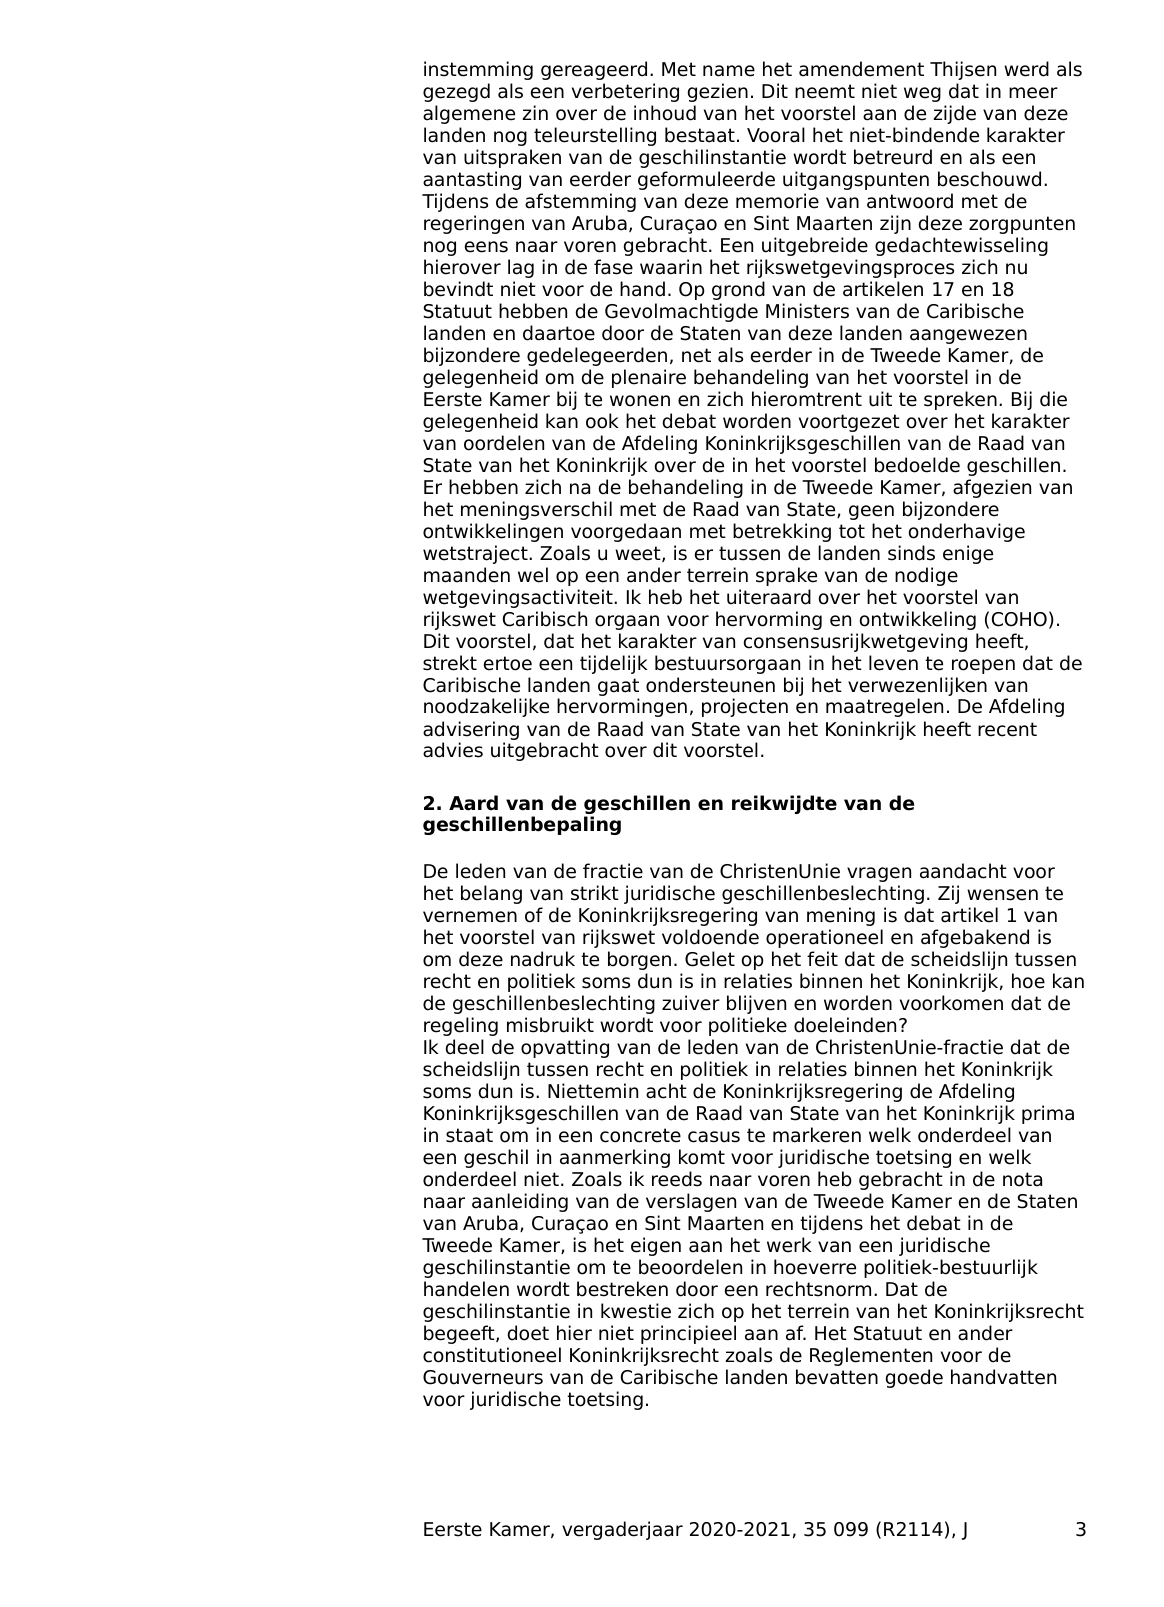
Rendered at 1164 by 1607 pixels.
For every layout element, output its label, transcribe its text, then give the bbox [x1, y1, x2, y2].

text Er hebben zich na de behandeling in de Tweede Kamer, afgezien van het meningsverschil met de Raad van State, geen bijzondere ontwikkelingen voorgedaan met betrekking tot het onderhavige wetstraject. Zoals u weet, is er tussen de landen sinds enige maanden wel op een ander terrein sprake van de nodige wetgevingsactiviteit. Ik heb het uiteraard over het voorstel van rijkswet Caribisch orgaan voor hervorming en ontwikkeling (COHO). Dit voorstel, dat het karakter van consensusrijkwetgeving heeft, strekt ertoe een tijdelijk bestuursorgaan in het leven te roepen dat de Caribische landen gaat ondersteunen bij het verwezenlijken van noodzakelijke hervormingen, projecten en maatregelen. De Afdeling advisering van de Raad van State van het Koninkrijk heeft recent advies uitgebracht over dit voorstel. [422, 477, 1087, 762]
text instemming gereageerd. Met name het amendement Thijsen werd als gezegd als een verbetering gezien. Dit neemt niet weg dat in meer algemene zin over de inhoud van het voorstel aan de zijde van deze landen nog teleurstelling bestaat. Vooral het niet-bindende karakter van uitspraken van de geschilinstantie wordt betreurd en als een aantasting van eerder geformuleerde uitgangspunten beschouwd. Tijdens de afstemming van deze memorie van antwoord met de regeringen van Aruba, Curaçao en Sint Maarten zijn deze zorgpunten nog eens naar voren gebracht. Een uitgebreide gedachtewisseling hierover lag in de fase waarin het rijkswetgevingsproces zich nu bevindt niet voor de hand. Op grond van de artikelen 17 en 18 Statuut hebben de Gevolmachtigde Ministers van de Caribische landen en daartoe door de Staten van deze landen aangewezen bijzondere gedelegeerden, net als eerder in de Tweede Kamer, de gelegenheid om de plenaire behandeling van het voorstel in de Eerste Kamer bij te wonen en zich hieromtrent uit te spreken. Bij die gelegenheid kan ook het debat worden voortgezet over het karakter van oordelen van de Afdeling Koninkrijksgeschillen van de Raad van State van het Koninkrijk over de in het voorstel bedoelde geschillen. [422, 59, 1087, 477]
subtitle 2. Aard van de geschillen en reikwijdte van de geschillenbepaling [422, 792, 1087, 836]
text Ik deel de opvatting van de leden van de ChristenUnie-fractie dat de scheidslijn tussen recht en politiek in relaties binnen het Koninkrijk soms dun is. Niettemin acht de Koninkrijksregering de Afdeling Koninkrijksgeschillen van de Raad van State van het Koninkrijk prima in staat om in een concrete casus te markeren welk onderdeel van een geschil in aanmerking komt voor juridische toetsing en welk onderdeel niet. Zoals ik reeds naar voren heb gebracht in de nota naar aanleiding van de verslagen van de Tweede Kamer en de Staten van Aruba, Curaçao en Sint Maarten en tijdens het debat in de Tweede Kamer, is het eigen aan het werk van een juridische geschilinstantie om te beoordelen in hoeverre politiek-bestuurlijk handelen wordt bestreken door een rechtsnorm. Dat de geschilinstantie in kwestie zich op het terrein van het Koninkrijksrecht begeeft, doet hier niet principieel aan af. Het Statuut en ander constitutioneel Koninkrijksrecht zoals de Reglementen voor de Gouverneurs van de Caribische landen bevatten goede handvatten voor juridische toetsing. [422, 1037, 1087, 1411]
text De leden van de fractie van de ChristenUnie vragen aandacht voor het belang van strikt juridische geschillenbeslechting. Zij wensen te vernemen of de Koninkrijksregering van mening is dat artikel 1 van het voorstel van rijkswet voldoende operationeel en afgebakend is om deze nadruk te borgen. Gelet op het feit dat de scheidslijn tussen recht en politiek soms dun is in relaties binnen het Koninkrijk, hoe kan de geschillenbeslechting zuiver blijven en worden voorkomen dat de regeling misbruikt wordt voor politieke doeleinden? [422, 861, 1087, 1037]
